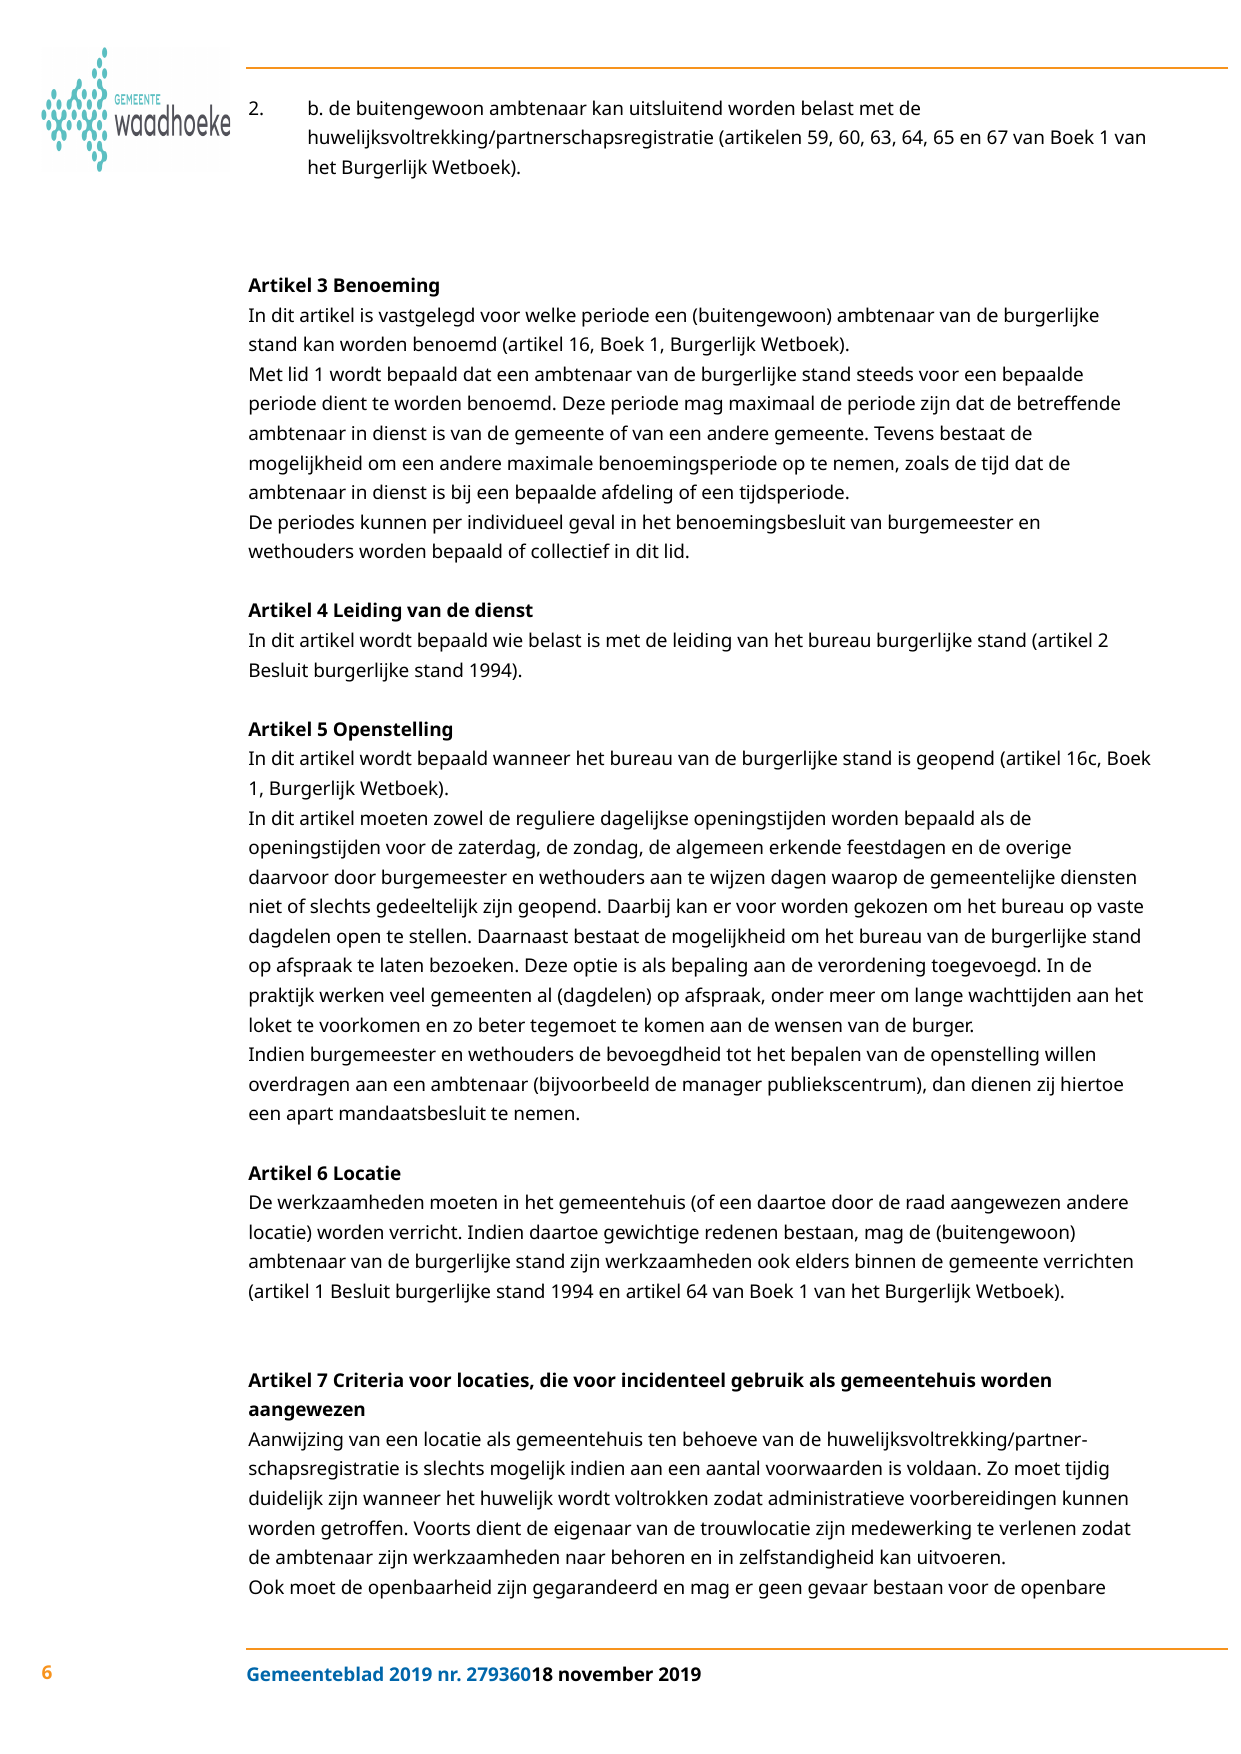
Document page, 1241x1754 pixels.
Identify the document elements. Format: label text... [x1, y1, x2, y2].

text Artikel 3 Benoeming [248, 272, 1152, 298]
text Ook moet de openbaarheid zijn gegarandeerd en mag er geen gevaar bestaan voor de openbare [248, 1574, 1152, 1600]
text In dit artikel wordt bepaald wanneer het bureau van de burgerlijke stand is geopend (artikel 16c, Boek 1, Burgerlijk Wetboek). [248, 746, 1152, 801]
text Aanwijzing van een locatie als gemeentehuis ten behoeve van de huwelijksvoltrekking/partner-schapsregistratie is slechts mogelijk indien aan een aantal voorwaarden is voldaan. Zo moet tijdig duidelijk zijn wanneer het huwelijk wordt voltrokken zodat administratieve voorbereidingen kunnen worden getroffen. Voorts dient de eigenaar van de trouwlocatie zijn medewerking te verlenen zodat de ambtenaar zijn werkzaamheden naar behoren en in zelfstandigheid kan uitvoeren. [248, 1426, 1152, 1570]
text In dit artikel moeten zowel de reguliere dagelijkse openingstijden worden bepaald als de openingstijden voor de zaterdag, de zondag, de algemeen erkende feestdagen en de overige daarvoor door burgemeester en wethouders aan te wijzen dagen waarop de gemeentelijke diensten niet of slechts gedeeltelijk zijn geopend. Daarbij kan er voor worden gekozen om het bureau op vaste dagdelen open te stellen. Daarnaast bestaat de mogelijkheid om het bureau van de burgerlijke stand op afspraak te laten bezoeken. Deze optie is als bepaling aan de verordening toegevoegd. In de praktijk werken veel gemeenten al (dagdelen) op afspraak, onder meer om lange wachttijden aan het loket te voorkomen en zo beter tegemoet te komen aan de wensen van de burger. [248, 805, 1152, 1038]
text Artikel 7 Criteria voor locaties, die voor incidenteel gebruik als gemeentehuis worden aangewezen [248, 1367, 1152, 1422]
text Artikel 5 Openstelling [248, 716, 1152, 742]
text Met lid 1 wordt bepaald dat een ambtenaar van de burgerlijke stand steeds voor een bepaalde periode dient te worden benoemd. Deze periode mag maximaal de periode zijn dat de betreffende ambtenaar in dienst is van de gemeente of van een andere gemeente. Tevens bestaat de mogelijkheid om een andere maximale benoemingsperiode op te nemen, zoals de tijd dat de ambtenaar in dienst is bij een bepaalde afdeling of een tijdsperiode. [248, 361, 1152, 505]
picture [41, 47, 231, 172]
text Artikel 4 Leiding van de dienst [248, 598, 1152, 623]
text Indien burgemeester en wethouders de bevoegdheid tot het bepalen van de openstelling willen overdragen aan een ambtenaar (bijvoorbeeld de manager publiekscentrum), dan dienen zij hiertoe een apart mandaatsbesluit te nemen. [248, 1041, 1152, 1126]
list b. de buitengewoon ambtenaar kan uitsluitend worden belast met de huwelijksvoltrekking/partnerschapsregistratie (artikelen 59, 60, 63, 64, 65 en 67 van Boek 1 van het Burgerlijk Wetboek). [248, 95, 1152, 180]
text In dit artikel wordt bepaald wie belast is met de leiding van het bureau burgerlijke stand (artikel 2 Besluit burgerlijke stand 1994). [248, 627, 1152, 683]
text Artikel 6 Locatie [248, 1160, 1152, 1186]
text De werkzaamheden moeten in het gemeentehuis (of een daartoe door de raad aangewezen andere locatie) worden verricht. Indien daartoe gewichtige redenen bestaan, mag de (buitengewoon) ambtenaar van de burgerlijke stand zijn werkzaamheden ook elders binnen de gemeente verrichten (artikel 1 Besluit burgerlijke stand 1994 en artikel 64 van Boek 1 van het Burgerlijk Wetboek). [248, 1189, 1152, 1304]
text De periodes kunnen per individueel geval in het benoemingsbesluit van burgemeester en wethouders worden bepaald of collectief in dit lid. [248, 509, 1152, 564]
text In dit artikel is vastgelegd voor welke periode een (buitengewoon) ambtenaar van de burgerlijke stand kan worden benoemd (artikel 16, Boek 1, Burgerlijk Wetboek). [248, 302, 1152, 357]
